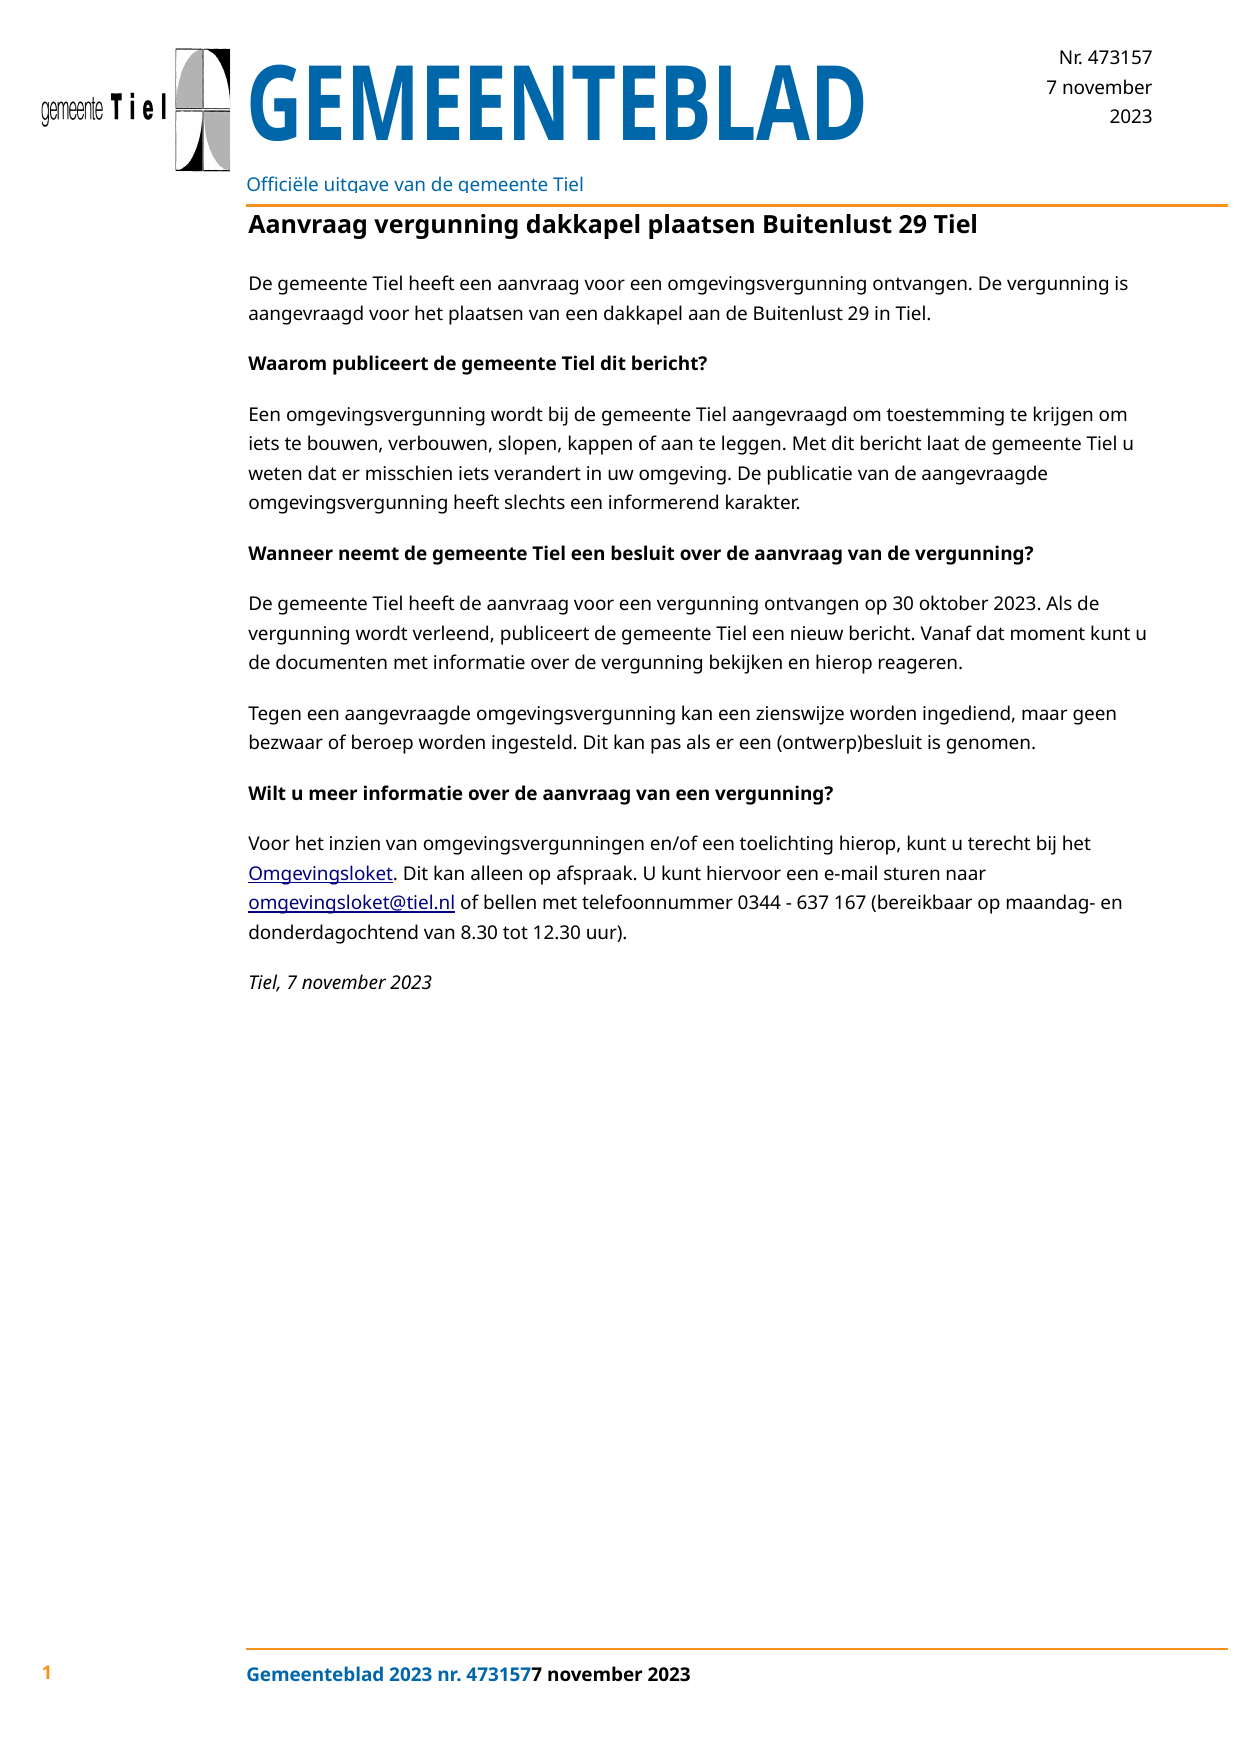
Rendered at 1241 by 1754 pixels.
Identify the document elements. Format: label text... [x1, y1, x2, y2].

text Tiel, 7 november 2023 [248, 969, 1152, 995]
text De gemeente Tiel heeft de aanvraag voor een vergunning ontvangen op 30 oktober 2023. Als de vergunning wordt verleend, publiceert de gemeente Tiel een nieuw bericht. Vanaf dat moment kunt u de documenten met informatie over de vergunning bekijken en hierop reageren. [248, 590, 1152, 675]
text Tegen een aangevraagde omgevingsvergunning kan een zienswijze worden ingediend, maar geen bezwaar of beroep worden ingesteld. Dit kan pas als er een (ontwerp)besluit is genomen. [248, 700, 1152, 755]
picture [41, 47, 231, 172]
text Een omgevingsvergunning wordt bij de gemeente Tiel aangevraagd om toestemming te krijgen om iets te bouwen, verbouwen, slopen, kappen of aan te leggen. Met dit bericht laat de gemeente Tiel u weten dat er misschien iets verandert in uw omgeving. De publicatie van de aangevraagde omgevingsvergunning heeft slechts een informerend karakter. [248, 401, 1152, 515]
text Wilt u meer informatie over de aanvraag van een vergunning? [248, 780, 1152, 806]
text Voor het inzien van omgevingsvergunningen en/of een toelichting hierop, kunt u terecht bij het Omgevingsloket. Dit kan alleen op afspraak. U kunt hiervoor een e-mail sturen naar omgevingsloket@tiel.nl of bellen met telefoonnummer 0344 - 637 167 (bereikbaar op maandag- en donderdagochtend van 8.30 tot 12.30 uur). [248, 830, 1152, 945]
text De gemeente Tiel heeft een aanvraag voor een omgevingsvergunning ontvangen. De vergunning is aangevraagd voor het plaatsen van een dakkapel aan de Buitenlust 29 in Tiel. [248, 270, 1152, 326]
text Aanvraag vergunning dakkapel plaatsen Buitenlust 29 Tiel [248, 207, 1152, 241]
text Waarom publiceert de gemeente Tiel dit bericht? [248, 350, 1152, 376]
text Wanneer neemt de gemeente Tiel een besluit over de aanvraag van de vergunning? [248, 540, 1152, 566]
